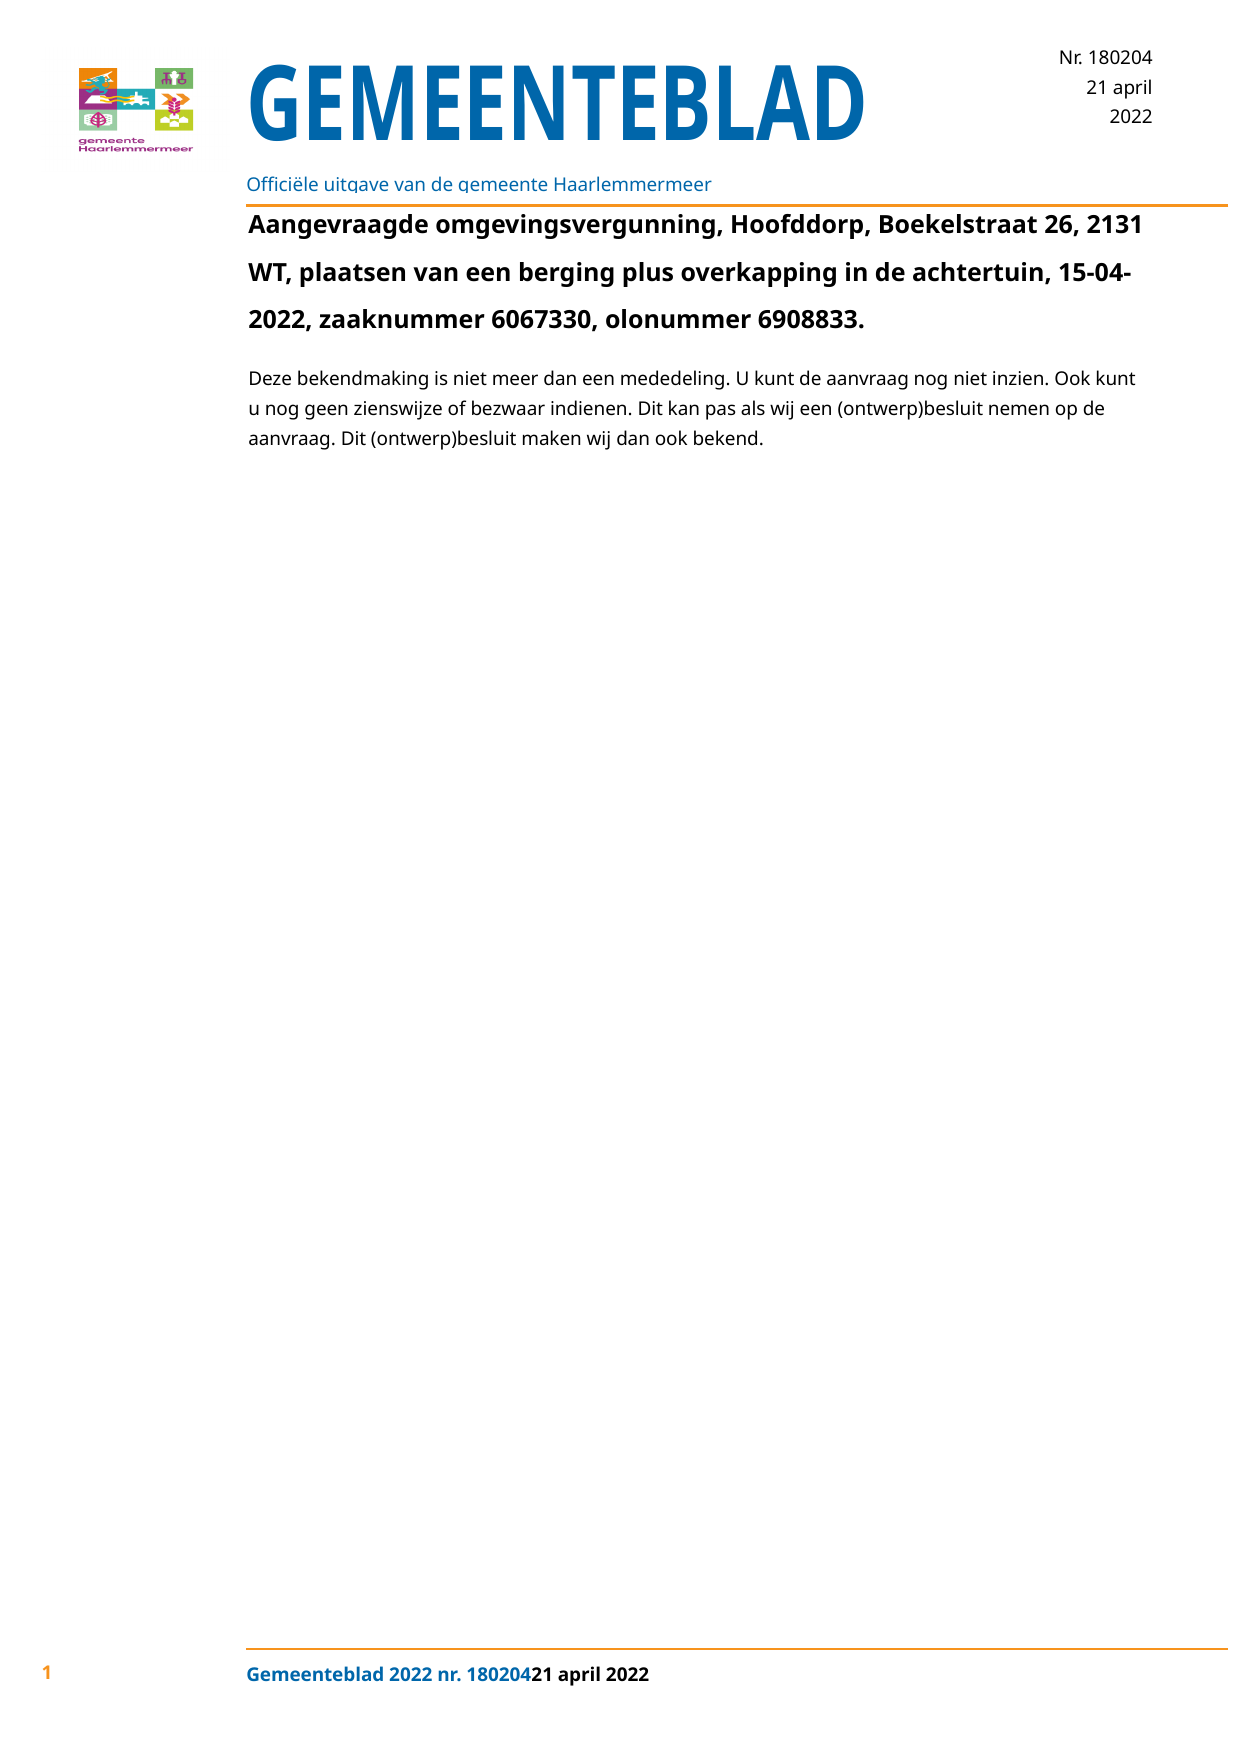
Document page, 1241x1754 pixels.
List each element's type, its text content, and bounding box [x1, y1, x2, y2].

text Deze bekendmaking is niet meer dan een mededeling. U kunt de aanvraag nog niet inzien. Ook kunt u nog geen zienswijze of bezwaar indienen. Dit kan pas als wij een (ontwerp)besluit nemen op de aanvraag. Dit (ontwerp)besluit maken wij dan ook bekend. [248, 366, 1152, 450]
text Aangevraagde omgevingsvergunning, Hoofddorp, Boekelstraat 26, 2131 WT, plaatsen van een berging plus overkapping in de achtertuin, 15-04-2022, zaaknummer 6067330, olonummer 6908833. [248, 207, 1152, 336]
picture [41, 47, 231, 172]
